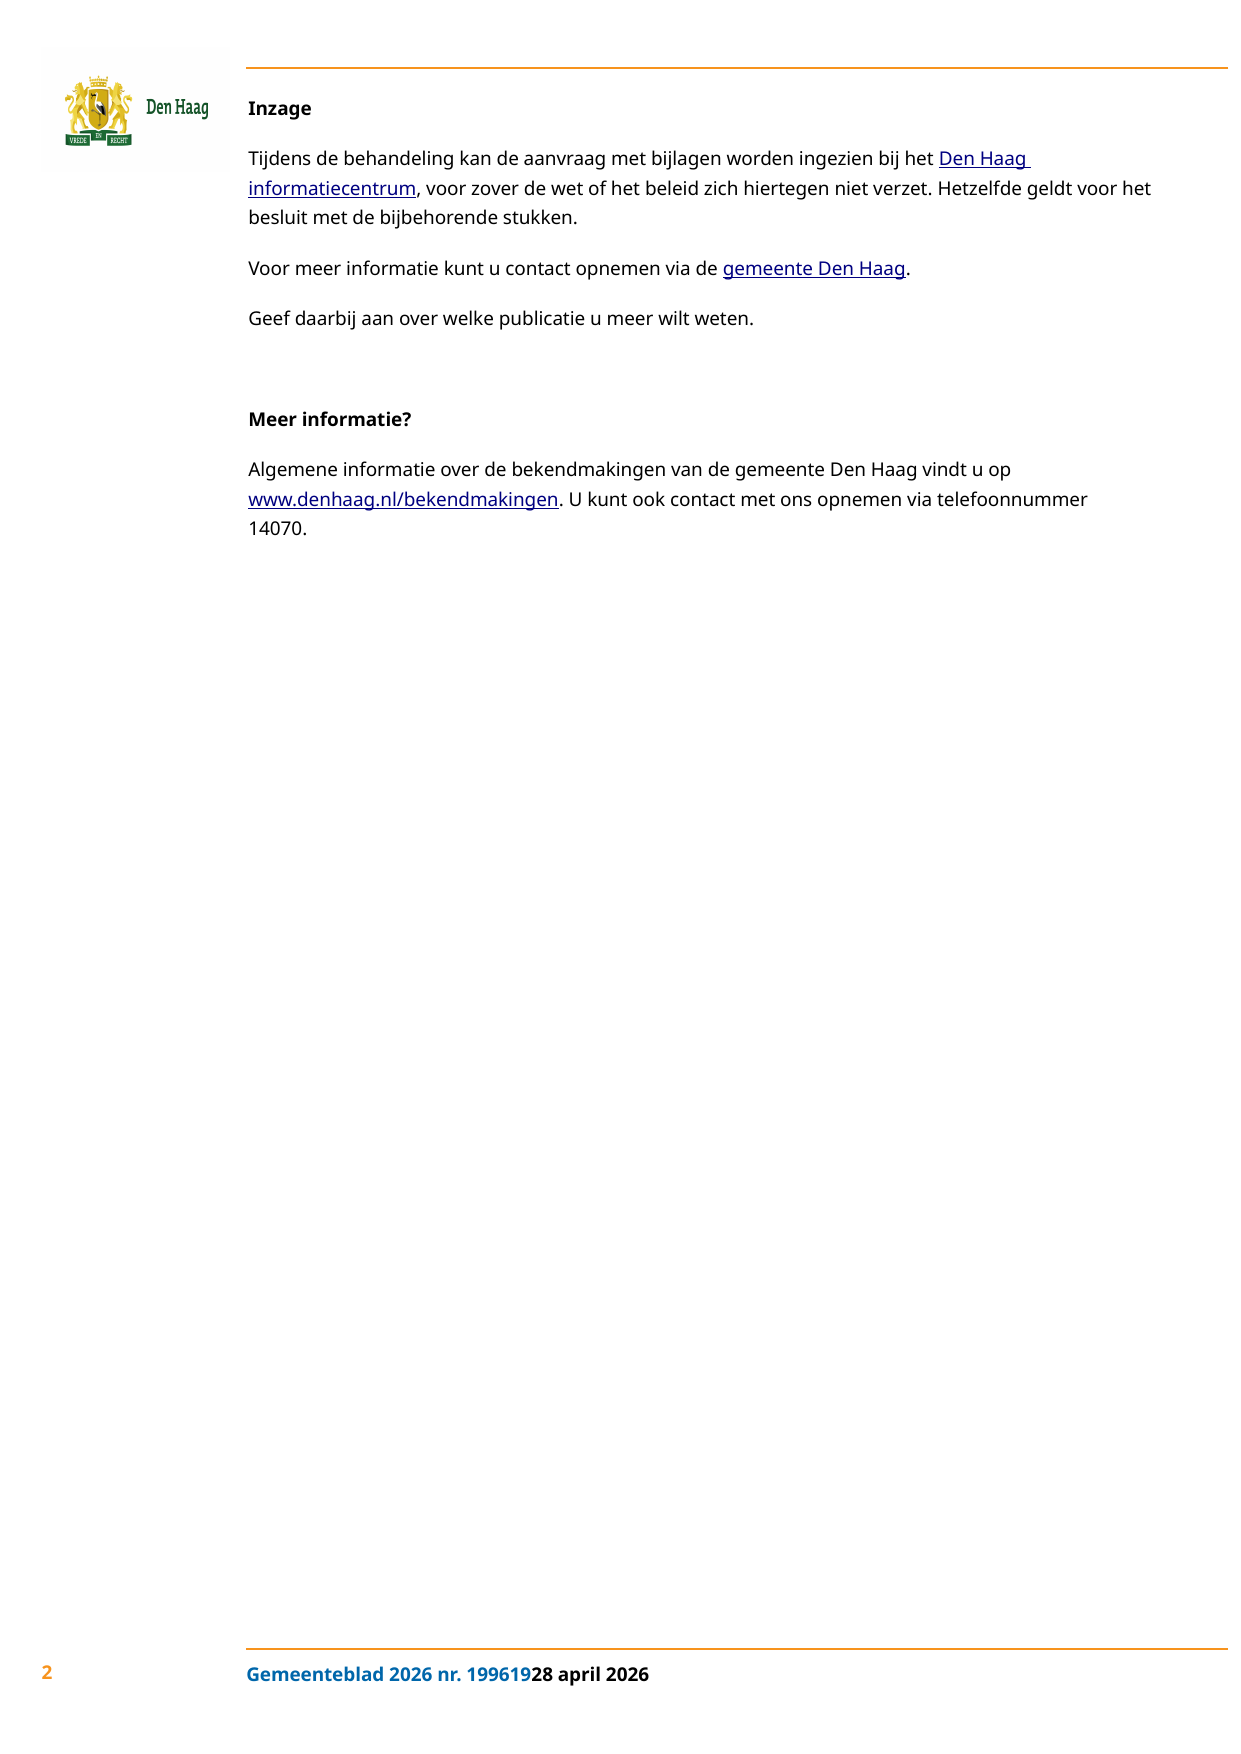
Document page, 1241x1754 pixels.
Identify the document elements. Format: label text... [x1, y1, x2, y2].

text Algemene informatie over de bekendmakingen van de gemeente Den Haag vindt u op www.denhaag.nl/bekendmakingen. U kunt ook contact met ons opnemen via telefoonnummer 14070. [248, 456, 1152, 541]
text Tijdens de behandeling kan de aanvraag met bijlagen worden ingezien bij het Den Haag informatiecentrum, voor zover de wet of het beleid zich hiertegen niet verzet. Hetzelfde geldt voor het besluit met de bijbehorende stukken. [248, 145, 1152, 230]
text Geef daarbij aan over welke publicatie u meer wilt weten. [248, 305, 1152, 331]
text Inzage [248, 95, 1152, 121]
text Meer informatie? [248, 406, 1152, 432]
text Voor meer informatie kunt u contact opnemen via de gemeente Den Haag. [248, 255, 1152, 281]
picture [41, 47, 231, 172]
